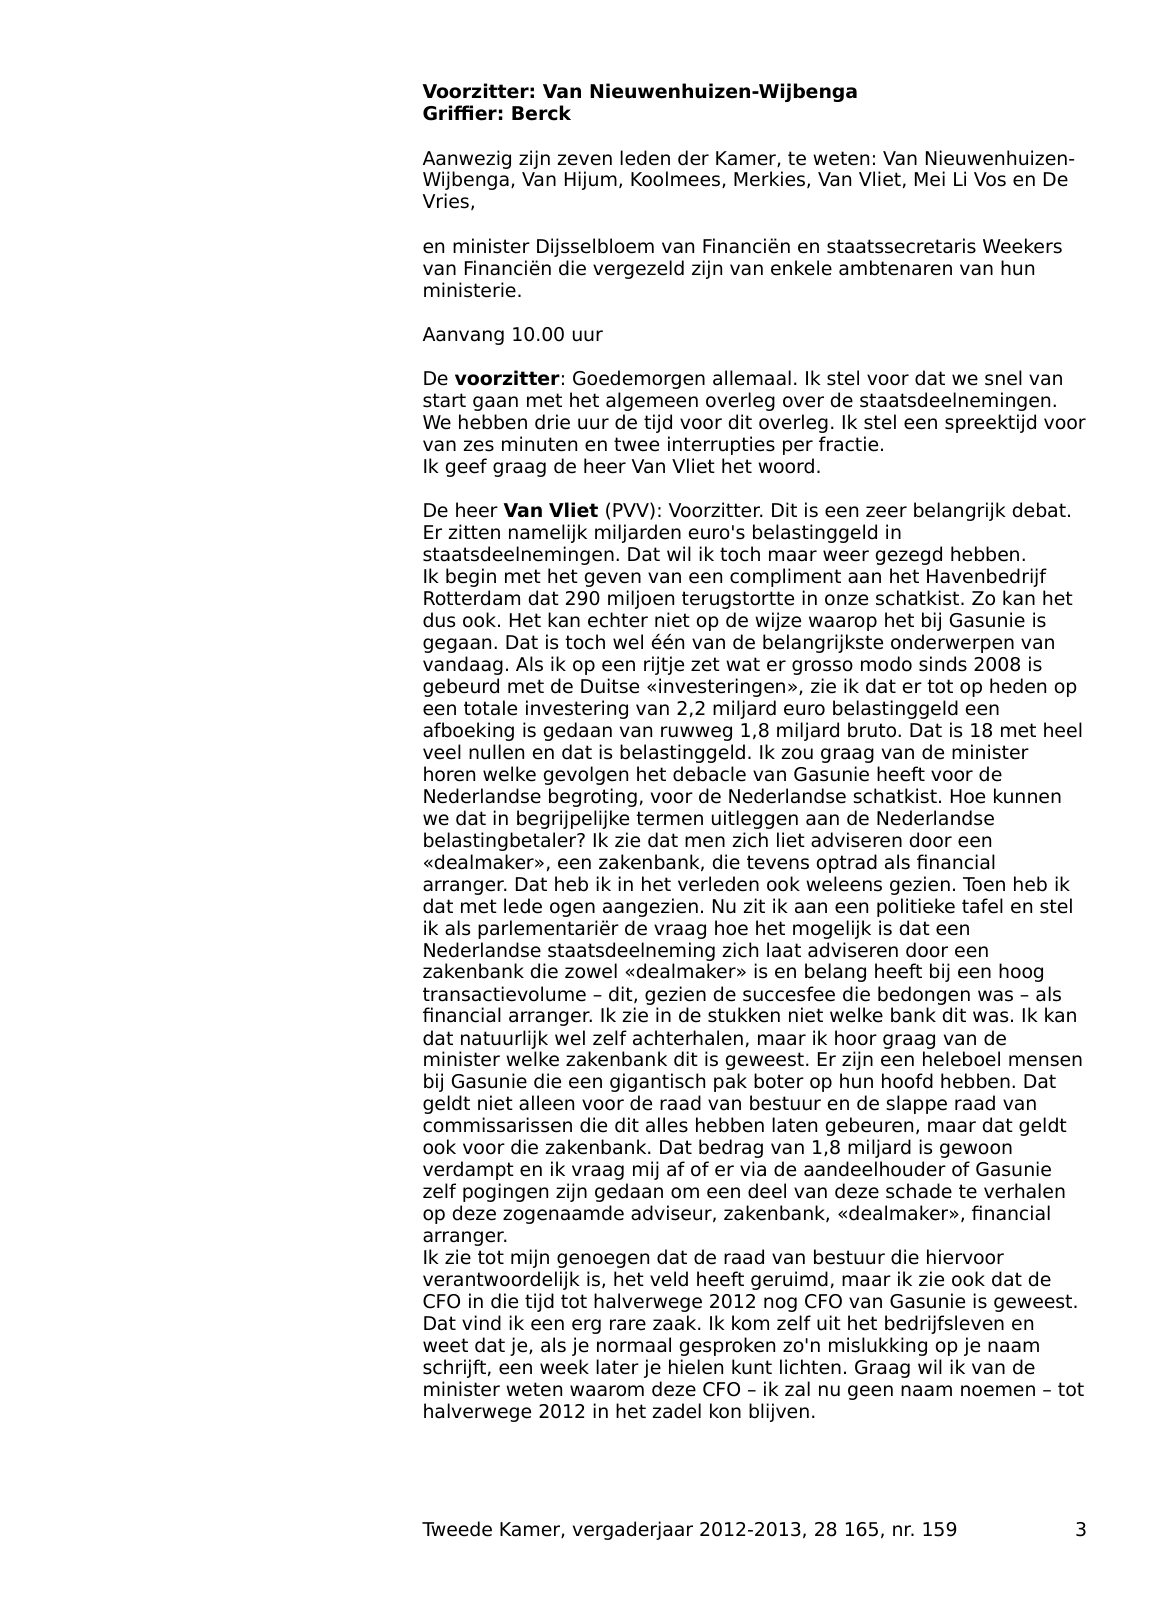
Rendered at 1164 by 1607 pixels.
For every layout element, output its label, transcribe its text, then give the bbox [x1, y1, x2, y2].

text Ik zie tot mijn genoegen dat de raad van bestuur die hiervoor verantwoordelijk is, het veld heeft geruimd, maar ik zie ook dat de CFO in die tijd tot halverwege 2012 nog CFO van Gasunie is geweest. Dat vind ik een erg rare zaak. Ik kom zelf uit het bedrijfsleven en weet dat je, als je normaal gesproken zo'n mislukking op je naam schrijft, een week later je hielen kunt lichten. Graag wil ik van de minister weten waarom deze CFO – ik zal nu geen naam noemen – tot halverwege 2012 in het zadel kon blijven. [422, 1247, 1087, 1423]
text De voorzitter: Goedemorgen allemaal. Ik stel voor dat we snel van start gaan met het algemeen overleg over de staatsdeelnemingen. We hebben drie uur de tijd voor dit overleg. Ik stel een spreektijd voor van zes minuten en twee interrupties per fractie. [422, 368, 1087, 456]
text Aanwezig zijn zeven leden der Kamer, te weten: Van Nieuwenhuizen-Wijbenga, Van Hijum, Koolmees, Merkies, Van Vliet, Mei Li Vos en De Vries, [422, 147, 1087, 213]
text Voorzitter: Van Nieuwenhuizen-Wijbenga [422, 81, 1087, 103]
text Ik geef graag de heer Van Vliet het woord. [422, 456, 1087, 478]
text en minister Dijsselbloem van Financiën en staatssecretaris Weekers van Financiën die vergezeld zijn van enkele ambtenaren van hun ministerie. [422, 236, 1087, 301]
text Ik begin met het geven van een compliment aan het Havenbedrijf Rotterdam dat 290 miljoen terugstortte in onze schatkist. Zo kan het dus ook. Het kan echter niet op de wijze waarop het bij Gasunie is gegaan. Dat is toch wel één van de belangrijkste onderwerpen van vandaag. Als ik op een rijtje zet wat er grosso modo sinds 2008 is gebeurd met de Duitse «investeringen», zie ik dat er tot op heden op een totale investering van 2,2 miljard euro belastinggeld een afboeking is gedaan van ruwweg 1,8 miljard bruto. Dat is 18 met heel veel nullen en dat is belastinggeld. Ik zou graag van de minister horen welke gevolgen het debacle van Gasunie heeft voor de Nederlandse begroting, voor de Nederlandse schatkist. Hoe kunnen we dat in begrijpelijke termen uitleggen aan de Nederlandse belastingbetaler? Ik zie dat men zich liet adviseren door een «dealmaker», een zakenbank, die tevens optrad als financial arranger. Dat heb ik in het verleden ook weleens gezien. Toen heb ik dat met lede ogen aangezien. Nu zit ik aan een politieke tafel en stel ik als parlementariër de vraag hoe het mogelijk is dat een Nederlandse staatsdeelneming zich laat adviseren door een zakenbank die zowel «dealmaker» is en belang heeft bij een hoog transactievolume – dit, gezien de succesfee die bedongen was – als financial arranger. Ik zie in de stukken niet welke bank dit was. Ik kan dat natuurlijk wel zelf achterhalen, maar ik hoor graag van de minister welke zakenbank dit is geweest. Er zijn een heleboel mensen bij Gasunie die een gigantisch pak boter op hun hoofd hebben. Dat geldt niet alleen voor de raad van bestuur en de slappe raad van commissarissen die dit alles hebben laten gebeuren, maar dat geldt ook voor die zakenbank. Dat bedrag van 1,8 miljard is gewoon verdampt en ik vraag mij af of er via de aandeelhouder of Gasunie zelf pogingen zijn gedaan om een deel van deze schade te verhalen op deze zogenaamde adviseur, zakenbank, «dealmaker», financial arranger. [422, 566, 1087, 1247]
text De heer Van Vliet (PVV): Voorzitter. Dit is een zeer belangrijk debat. Er zitten namelijk miljarden euro's belastinggeld in staatsdeelnemingen. Dat wil ik toch maar weer gezegd hebben. [422, 500, 1087, 566]
text Griffier: Berck [422, 103, 1087, 125]
text Aanvang 10.00 uur [422, 324, 1087, 346]
